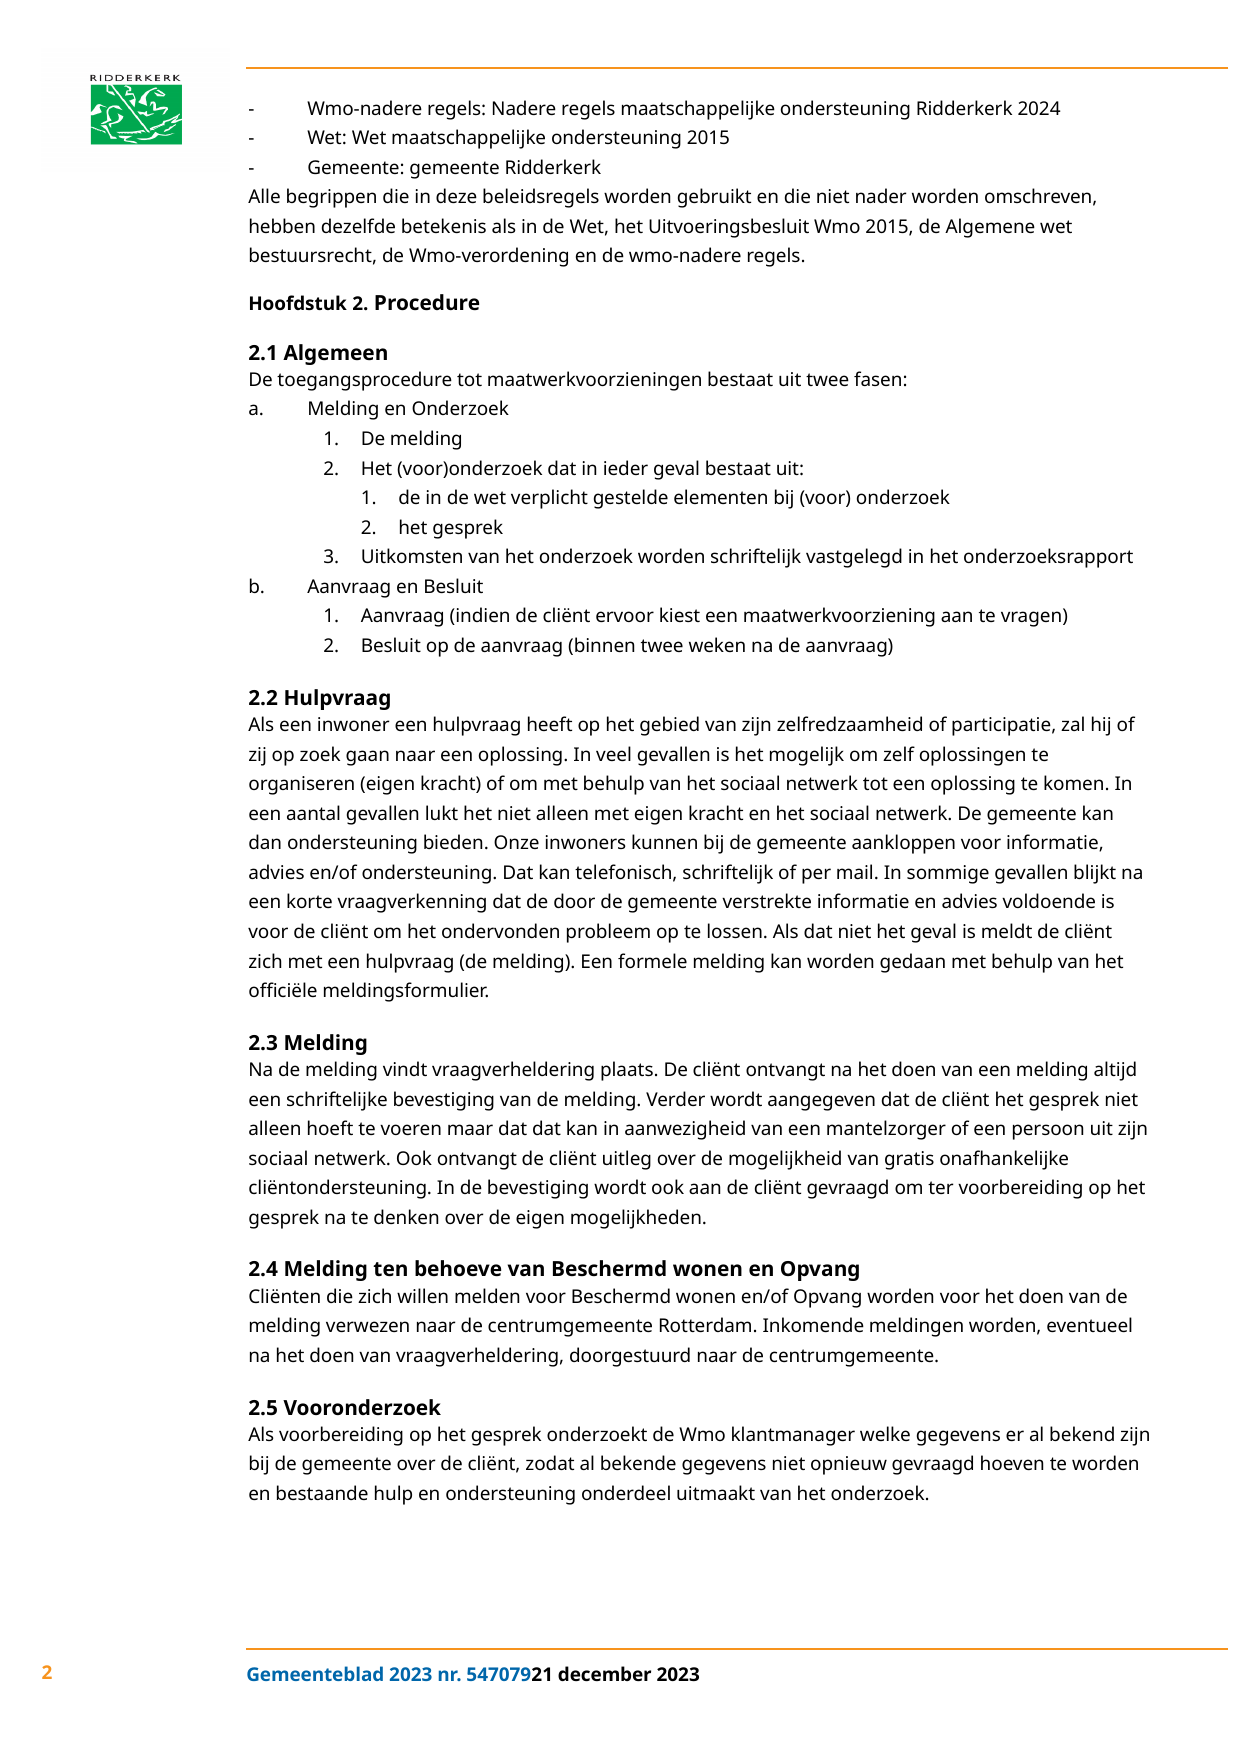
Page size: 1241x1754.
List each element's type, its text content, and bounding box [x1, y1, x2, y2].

text 2.3 Melding [248, 1028, 1152, 1056]
list de in de wet verplicht gestelde elementen bij (voor) onderzoek [361, 484, 1152, 510]
list Gemeente: gemeente Ridderkerk [248, 154, 1152, 180]
list Melding en Onderzoek [248, 396, 1152, 421]
list Aanvraag (indien de cliënt ervoor kiest een maatwerkvoorziening aan te vragen) [323, 603, 1152, 628]
text 2.2 Hulpvraag [248, 683, 1152, 711]
text Cliënten die zich willen melden voor Beschermd wonen en/of Opvang worden voor het doen van de melding verwezen naar de centrumgemeente Rotterdam. Inkomende meldingen worden, eventueel na het doen van vraagverheldering, doorgestuurd naar de centrumgemeente. [248, 1283, 1152, 1368]
list De melding [323, 425, 1152, 451]
text Hoofdstuk 2. Procedure [248, 288, 1152, 317]
text Als een inwoner een hulpvraag heeft op het gebied van zijn zelfredzaamheid of participatie, zal hij of zij op zoek gaan naar een oplossing. In veel gevallen is het mogelijk om zelf oplossingen te organiseren (eigen kracht) of om met behulp van het sociaal netwerk tot een oplossing te komen. In een aantal gevallen lukt het niet alleen met eigen kracht en het sociaal netwerk. De gemeente kan dan ondersteuning bieden. Onze inwoners kunnen bij de gemeente aankloppen voor informatie, advies en/of ondersteuning. Dat kan telefonisch, schriftelijk of per mail. In sommige gevallen blijkt na een korte vraagverkenning dat de door de gemeente verstrekte informatie en advies voldoende is voor de cliënt om het ondervonden probleem op te lossen. Als dat niet het geval is meldt de cliënt zich met een hulpvraag (de melding). Een formele melding kan worden gedaan met behulp van het officiële meldingsformulier. [248, 711, 1152, 1003]
list het gesprek [361, 514, 1152, 540]
text Na de melding vindt vraagverheldering plaats. De cliënt ontvangt na het doen van een melding altijd een schriftelijke bevestiging van de melding. Verder wordt aangegeven dat de cliënt het gesprek niet alleen hoeft te voeren maar dat dat kan in aanwezigheid van een mantelzorger of een persoon uit zijn sociaal netwerk. Ook ontvangt de cliënt uitleg over de mogelijkheid van gratis onafhankelijke cliëntondersteuning. In de bevestiging wordt ook aan de cliënt gevraagd om ter voorbereiding op het gesprek na te denken over de eigen mogelijkheden. [248, 1056, 1152, 1230]
text 2.4 Melding ten behoeve van Beschermd wonen en Opvang [248, 1254, 1152, 1283]
text De toegangsprocedure tot maatwerkvoorzieningen bestaat uit twee fasen: [248, 366, 1152, 392]
list Uitkomsten van het onderzoek worden schriftelijk vastgelegd in het onderzoeksrapport [323, 543, 1152, 569]
list Wet: Wet maatschappelijke ondersteuning 2015 [248, 124, 1152, 150]
list Wmo-nadere regels: Nadere regels maatschappelijke ondersteuning Ridderkerk 2024 [248, 95, 1152, 121]
text 2.5 Vooronderzoek [248, 1393, 1152, 1421]
text Als voorbereiding op het gesprek onderzoekt de Wmo klantmanager welke gegevens er al bekend zijn bij de gemeente over de cliënt, zodat al bekende gegevens niet opnieuw gevraagd hoeven te worden en bestaande hulp en ondersteuning onderdeel uitmaakt van het onderzoek. [248, 1421, 1152, 1506]
list Besluit op de aanvraag (binnen twee weken na de aanvraag) [323, 632, 1152, 658]
list Aanvraag en Besluit [248, 573, 1152, 599]
picture [41, 47, 231, 172]
list Het (voor)onderzoek dat in ieder geval bestaat uit: [323, 455, 1152, 481]
text 2.1 Algemeen [248, 338, 1152, 366]
text Alle begrippen die in deze beleidsregels worden gebruikt en die niet nader worden omschreven, hebben dezelfde betekenis als in de Wet, het Uitvoeringsbesluit Wmo 2015, de Algemene wet bestuursrecht, de Wmo-verordening en de wmo-nadere regels. [248, 183, 1152, 268]
